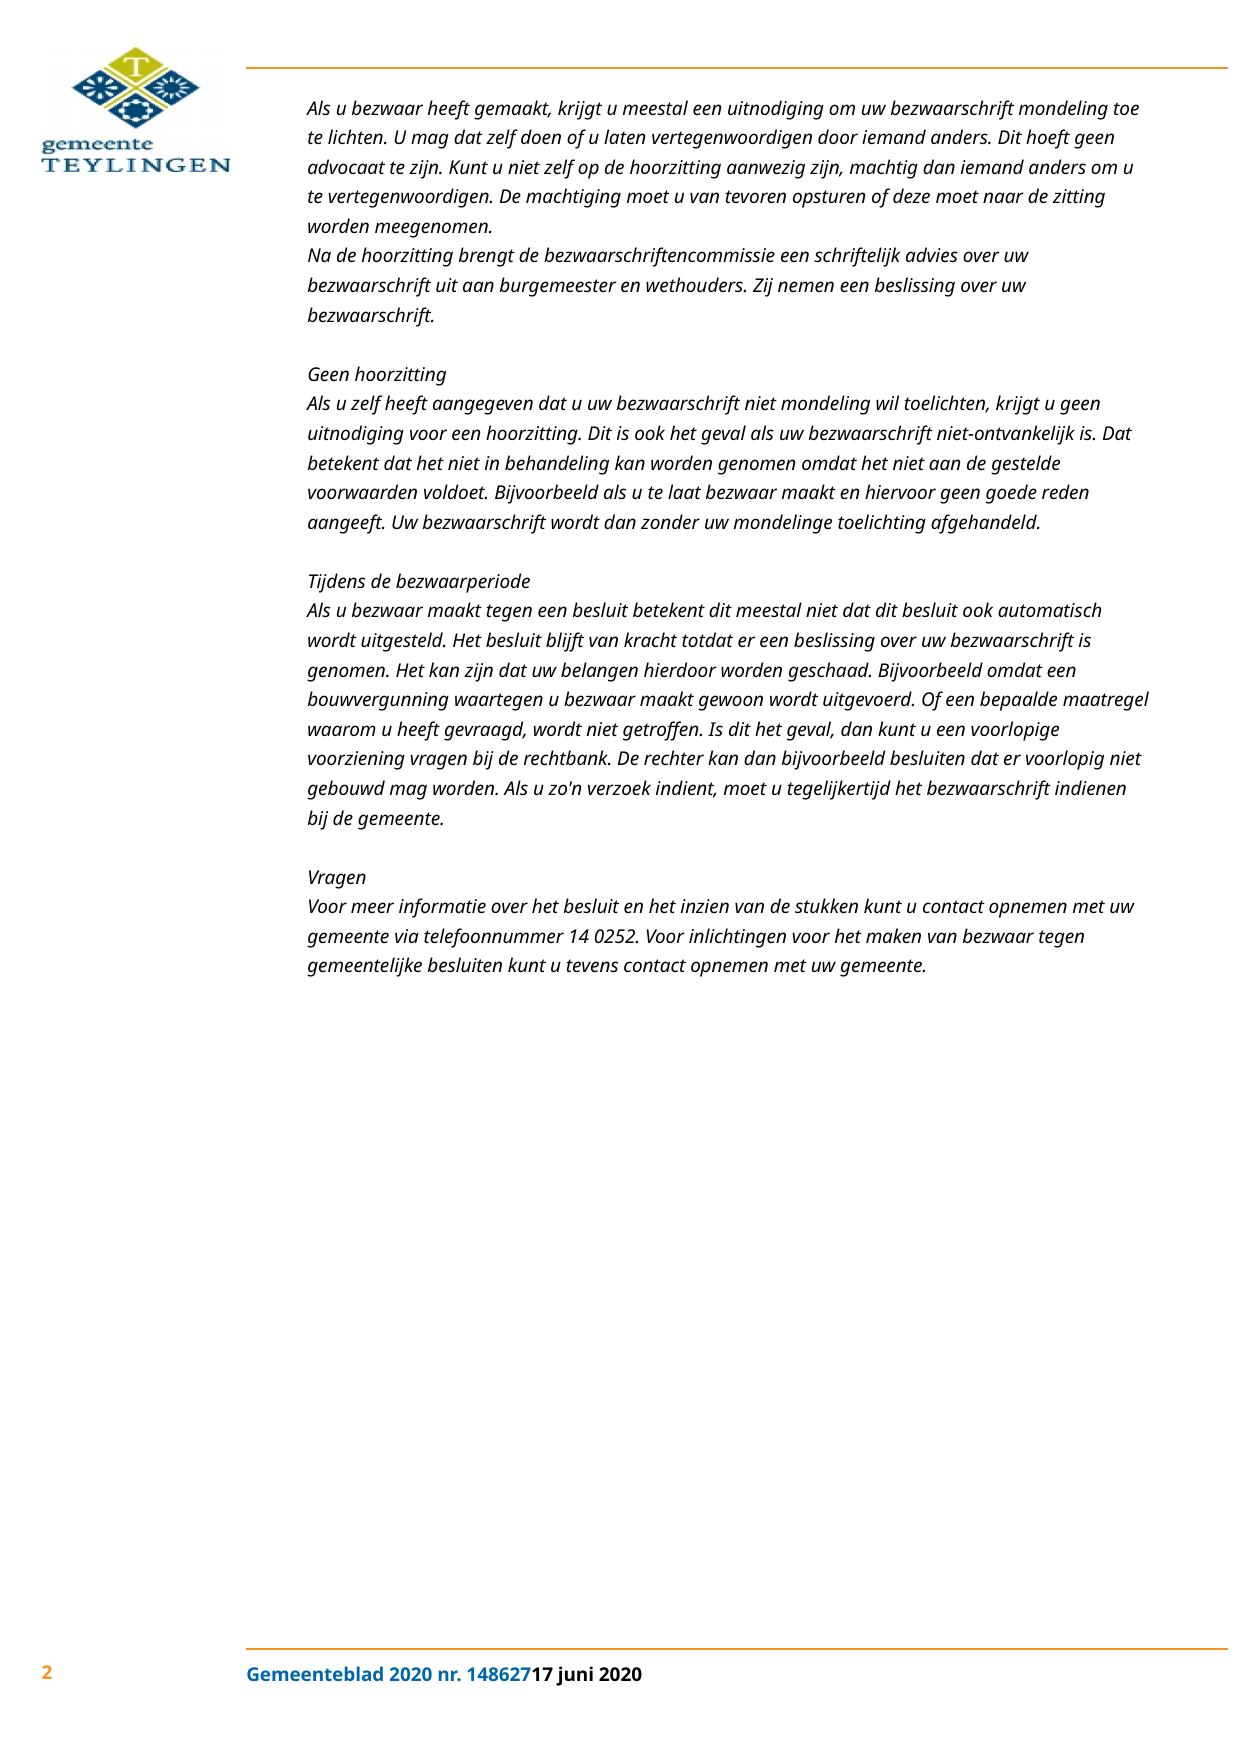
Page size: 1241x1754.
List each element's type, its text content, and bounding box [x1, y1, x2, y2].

list Geen hoorzitting [248, 361, 1152, 387]
list Na de hoorzitting brengt de bezwaarschriftencommissie een schriftelijk advies over uw bezwaarschrift uit aan burgemeester en wethouders. Zij nemen een beslissing over uw bezwaarschrift. [248, 243, 1152, 328]
list Als u bezwaar maakt tegen een besluit betekent dit meestal niet dat dit besluit ook automatisch wordt uitgesteld. Het besluit blijft van kracht totdat er een beslissing over uw bezwaarschrift is genomen. Het kan zijn dat uw belangen hierdoor worden geschaad. Bijvoorbeeld omdat een bouwvergunning waartegen u bezwaar maakt gewoon wordt uitgevoerd. Of een bepaalde maatregel waarom u heeft gevraagd, wordt niet getroffen. Is dit het geval, dan kunt u een voorlopige voorziening vragen bij de rechtbank. De rechter kan dan bijvoorbeeld besluiten dat er voorlopig niet gebouwd mag worden. Als u zo'n verzoek indient, moet u tegelijkertijd het bezwaarschrift indienen bij de gemeente. [248, 598, 1152, 831]
list Tijdens de bezwaarperiode [248, 568, 1152, 594]
list Voor meer informatie over het besluit en het inzien van de stukken kunt u contact opnemen met uw gemeente via telefoonnummer 14 0252. Voor inlichtingen voor het maken van bezwaar tegen gemeentelijke besluiten kunt u tevens contact opnemen met uw gemeente. [248, 893, 1152, 978]
list Als u zelf heeft aangegeven dat u uw bezwaarschrift niet mondeling wil toelichten, krijgt u geen uitnodiging voor een hoorzitting. Dit is ook het geval als uw bezwaarschrift niet-ontvankelijk is. Dat betekent dat het niet in behandeling kan worden genomen omdat het niet aan de gestelde voorwaarden voldoet. Bijvoorbeeld als u te laat bezwaar maakt en hiervoor geen goede reden aangeeft. Uw bezwaarschrift wordt dan zonder uw mondelinge toelichting afgehandeld. [248, 391, 1152, 535]
list Vragen [248, 864, 1152, 890]
list Als u bezwaar heeft gemaakt, krijgt u meestal een uitnodiging om uw bezwaarschrift mondeling toe te lichten. U mag dat zelf doen of u laten vertegenwoordigen door iemand anders. Dit hoeft geen advocaat te zijn. Kunt u niet zelf op de hoorzitting aanwezig zijn, machtig dan iemand anders om u te vertegenwoordigen. De machtiging moet u van tevoren opsturen of deze moet naar de zitting worden meegenomen. [248, 95, 1152, 239]
picture [41, 47, 231, 172]
